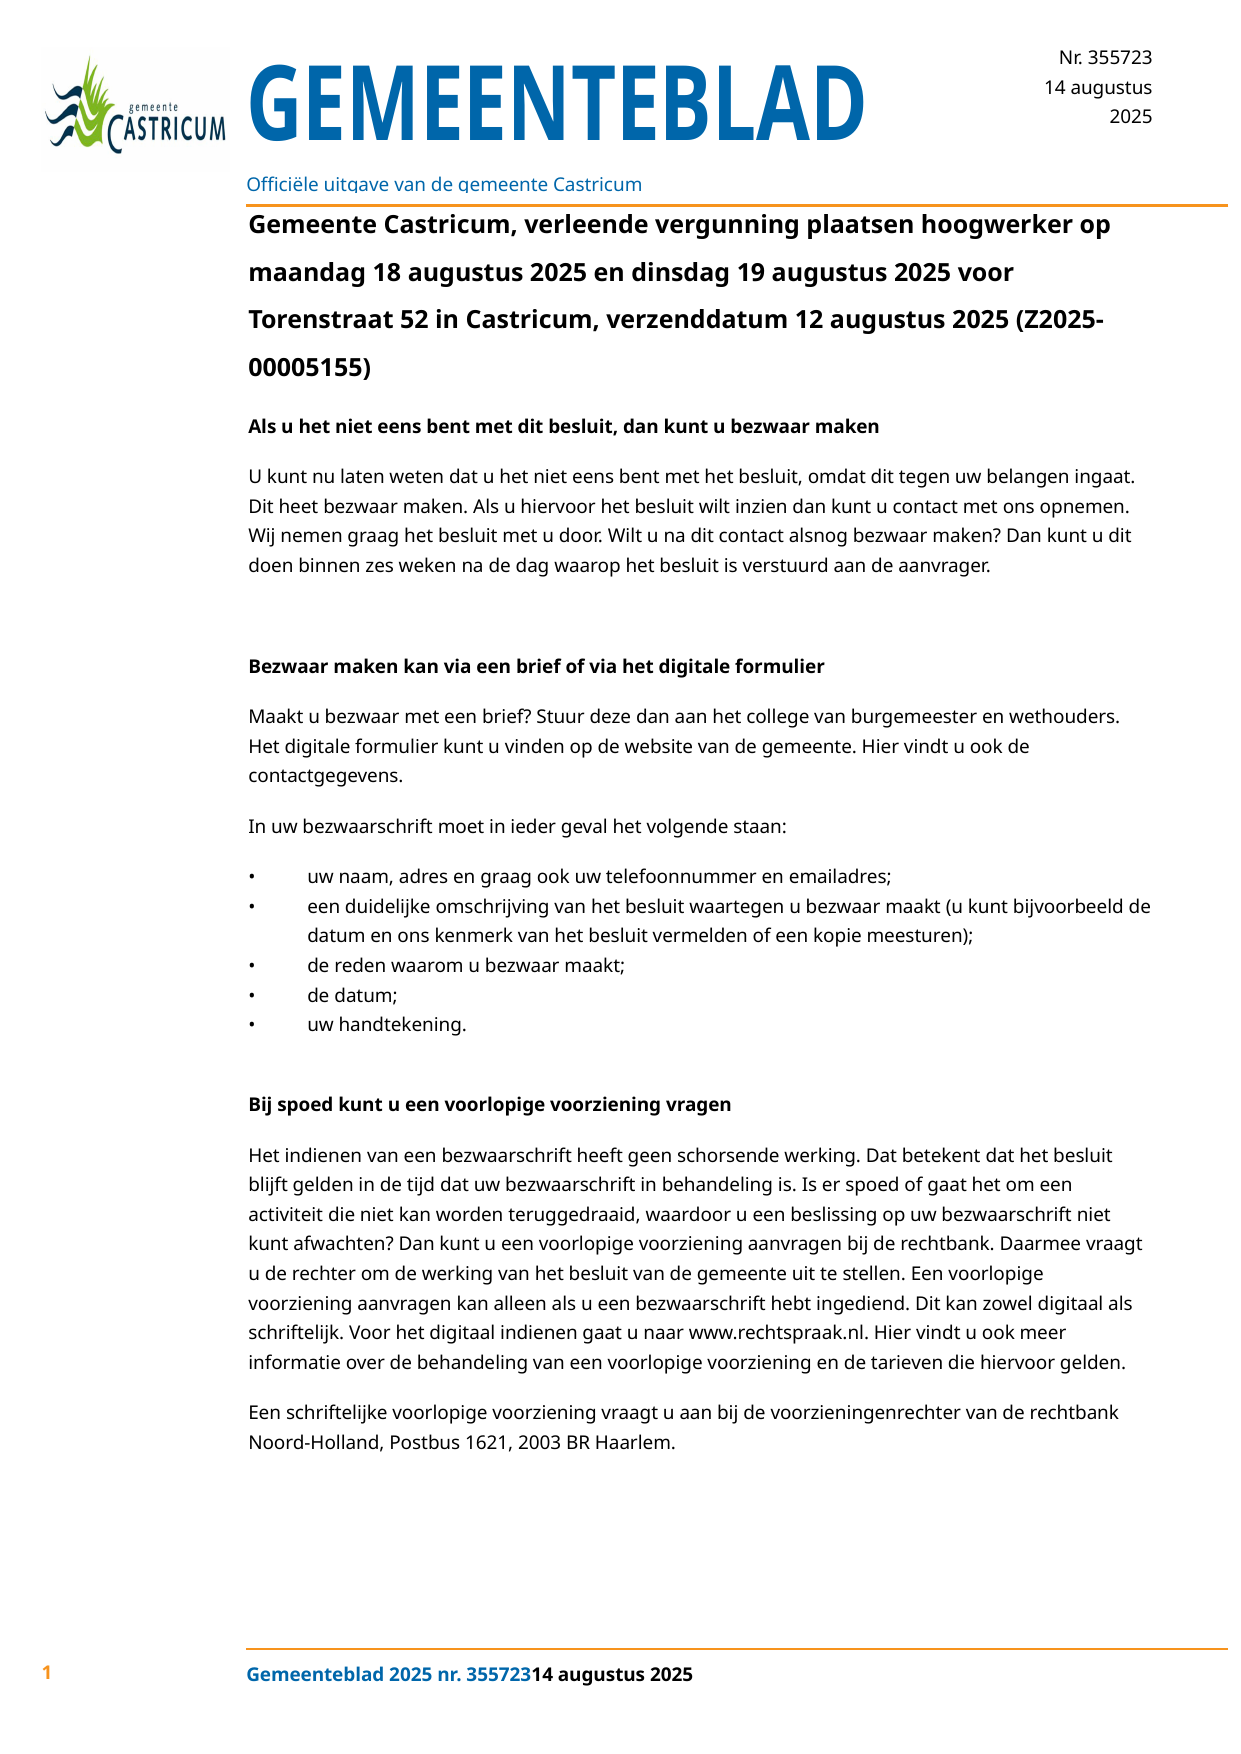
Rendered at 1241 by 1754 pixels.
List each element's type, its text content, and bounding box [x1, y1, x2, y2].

text U kunt nu laten weten dat u het niet eens bent met het besluit, omdat dit tegen uw belangen ingaat. Dit heet bezwaar maken. Als u hiervoor het besluit wilt inzien dan kunt u contact met ons opnemen. Wij nemen graag het besluit met u door. Wilt u na dit contact alsnog bezwaar maken? Dan kunt u dit doen binnen zes weken na de dag waarop het besluit is verstuurd aan de aanvrager. [248, 463, 1152, 578]
text Het indienen van een bezwaarschrift heeft geen schorsende werking. Dat betekent dat het besluit blijft gelden in de tijd dat uw bezwaarschrift in behandeling is. Is er spoed of gaat het om een activiteit die niet kan worden teruggedraaid, waardoor u een beslissing op uw bezwaarschrift niet kunt afwachten? Dan kunt u een voorlopige voorziening aanvragen bij de rechtbank. Daarmee vraagt u de rechter om de werking van het besluit van de gemeente uit te stellen. Een voorlopige voorziening aanvragen kan alleen als u een bezwaarschrift hebt ingediend. Dit kan zowel digitaal als schriftelijk. Voor het digitaal indienen gaat u naar www.rechtspraak.nl. Hier vindt u ook meer informatie over de behandeling van een voorlopige voorziening en de tarieven die hiervoor gelden. [248, 1142, 1152, 1375]
list een duidelijke omschrijving van het besluit waartegen u bezwaar maakt (u kunt bijvoorbeeld de datum en ons kenmerk van het besluit vermelden of een kopie meesturen); [248, 893, 1152, 948]
text Als u het niet eens bent met dit besluit, dan kunt u bezwaar maken [248, 413, 1152, 439]
list uw naam, adres en graag ook uw telefoonnummer en emailadres; [248, 863, 1152, 889]
list uw handtekening. [248, 1011, 1152, 1037]
text Maakt u bezwaar met een brief? Stuur deze dan aan het college van burgemeester en wethouders. Het digitale formulier kunt u vinden op de website van de gemeente. Hier vindt u ook de contactgegevens. [248, 703, 1152, 788]
text Bij spoed kunt u een voorlopige voorziening vragen [248, 1091, 1152, 1117]
text Een schriftelijke voorlopige voorziening vraagt u aan bij de voorzieningenrechter van de rechtbank Noord-Holland, Postbus 1621, 2003 BR Haarlem. [248, 1399, 1152, 1455]
text In uw bezwaarschrift moet in ieder geval het volgende staan: [248, 813, 1152, 839]
text Bezwaar maken kan via een brief of via het digitale formulier [248, 653, 1152, 679]
list de datum; [248, 982, 1152, 1008]
picture [41, 47, 231, 172]
text Gemeente Castricum, verleende vergunning plaatsen hoogwerker op maandag 18 augustus 2025 en dinsdag 19 augustus 2025 voor Torenstraat 52 in Castricum, verzenddatum 12 augustus 2025 (Z2025-00005155) [248, 207, 1152, 384]
list de reden waarom u bezwaar maakt; [248, 952, 1152, 978]
